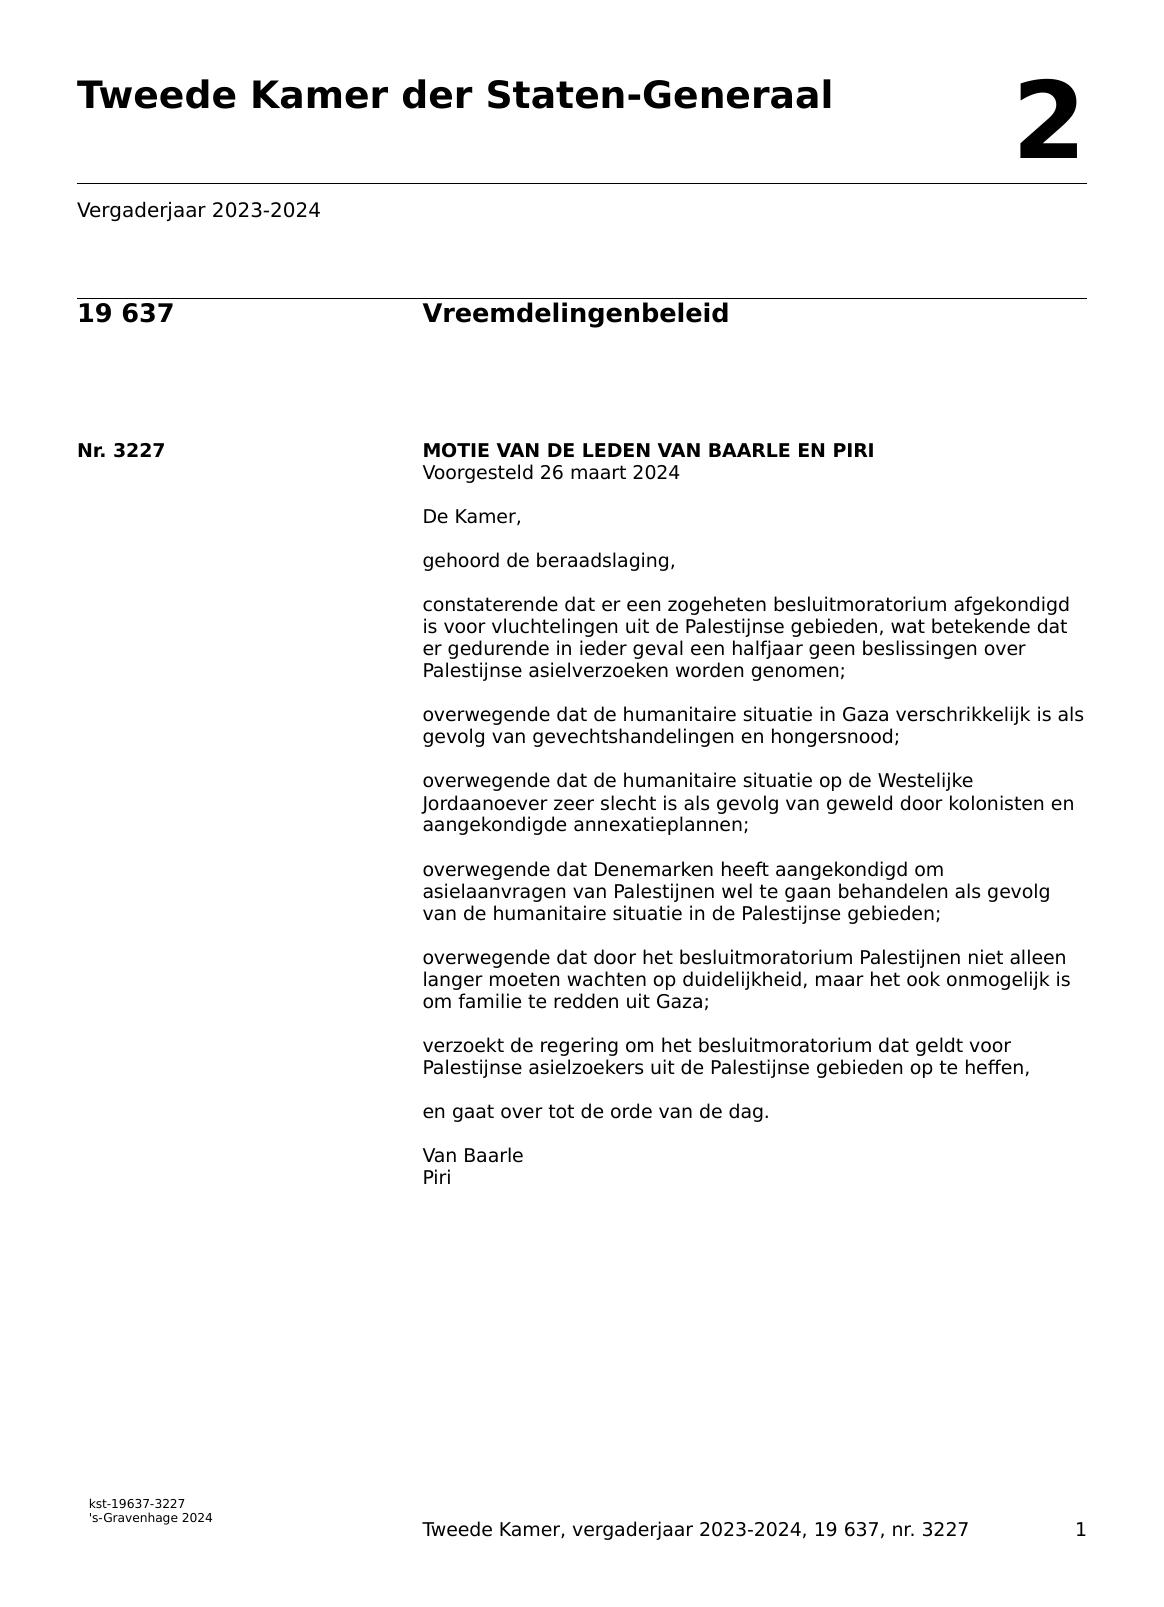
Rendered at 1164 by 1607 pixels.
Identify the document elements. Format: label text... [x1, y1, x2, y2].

text verzoekt de regering om het besluitmoratorium dat geldt voor Palestijnse asielzoekers uit de Palestijnse gebieden op te heffen, [422, 1035, 1087, 1079]
table_cell Vergaderjaar 2023-2024 [77, 184, 1087, 298]
table_header Tweede Kamer der Staten-Generaal [77, 59, 886, 183]
subtitle 19 637 Vreemdelingenbeleid [77, 299, 1087, 329]
text Voorgesteld 26 maart 2024 [422, 462, 1087, 484]
table_header 2 [886, 59, 1087, 183]
text overwegende dat Denemarken heeft aangekondigd om asielaanvragen van Palestijnen wel te gaan behandelen als gevolg van de humanitaire situatie in de Palestijnse gebieden; [422, 858, 1087, 924]
text Piri [422, 1167, 1087, 1189]
text 's-Gravenhage 2024 [88, 1511, 323, 1525]
text overwegende dat de humanitaire situatie op de Westelijke Jordaanoever zeer slecht is als gevolg van geweld door kolonisten en aangekondigde annexatieplannen; [422, 770, 1087, 836]
text en gaat over tot de orde van de dag. [422, 1101, 1087, 1123]
text Van Baarle [422, 1145, 1087, 1167]
text overwegende dat de humanitaire situatie in Gaza verschrikkelijk is als gevolg van gevechtshandelingen en hongersnood; [422, 704, 1087, 748]
text overwegende dat door het besluitmoratorium Palestijnen niet alleen langer moeten wachten op duidelijkheid, maar het ook onmogelijk is om familie te redden uit Gaza; [422, 947, 1087, 1013]
subtitle Nr. 3227 MOTIE VAN DE LEDEN VAN BAARLE EN PIRI [77, 440, 1087, 462]
text gehoord de beraadslaging, [422, 550, 1087, 572]
text De Kamer, [422, 506, 1087, 528]
text constaterende dat er een zogeheten besluitmoratorium afgekondigd is voor vluchtelingen uit de Palestijnse gebieden, wat betekende dat er gedurende in ieder geval een halfjaar geen beslissingen over Palestijnse asielverzoeken worden genomen; [422, 594, 1087, 682]
text kst-19637-3227 [88, 1497, 323, 1511]
